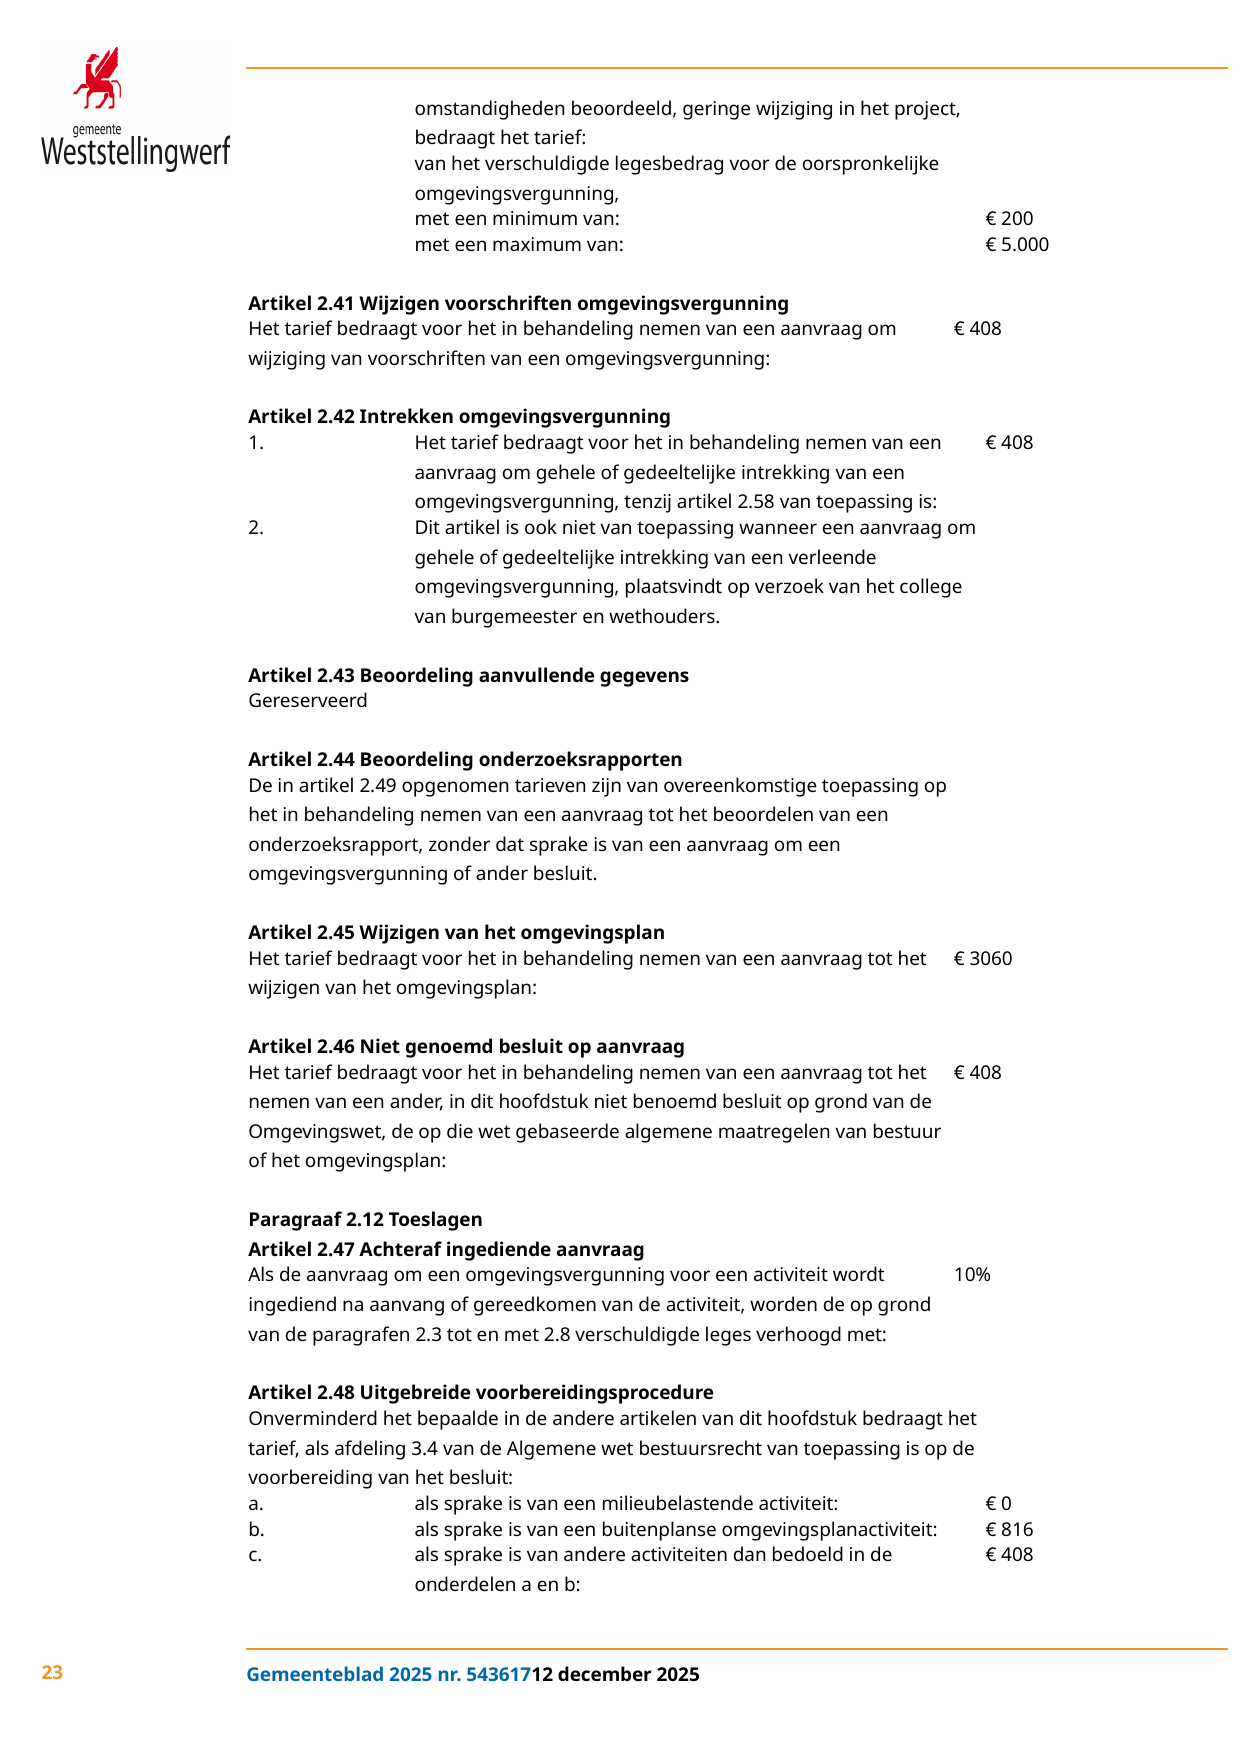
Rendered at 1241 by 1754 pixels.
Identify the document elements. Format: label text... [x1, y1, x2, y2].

table_cell met een minimum van: [414, 205, 985, 231]
table_header Artikel 2.48 Uitgebreide voorbereidingsprocedure [248, 1380, 985, 1405]
table_cell a. [248, 1490, 414, 1516]
table_cell 2. [248, 514, 414, 629]
table_header [985, 404, 1152, 429]
table_cell Het tarief bedraagt voor het in behandeling nemen van een aanvraag om gehele of gedeeltelijke intrekking van een omgevingsvergunning, tenzij artikel 2.58 van toepassing is: [414, 430, 985, 514]
table_cell [985, 150, 1152, 205]
table_cell € 200 [985, 205, 1152, 231]
table_cell Het tarief bedraagt voor het in behandeling nemen van een aanvraag om wijziging van voorschriften van een omgevingsvergunning: [248, 316, 954, 371]
table_cell [985, 514, 1152, 629]
table_cell [954, 688, 1152, 713]
table_header [954, 290, 1152, 316]
table_header Artikel 2.41 Wijzigen voorschriften omgevingsvergunning [248, 290, 954, 316]
table_cell Het tarief bedraagt voor het in behandeling nemen van een aanvraag tot het nemen van een ander, in dit hoofdstuk niet benoemd besluit op grond van de Omgevingswet, de op die wet gebaseerde algemene maatregelen van bestuur of het omgevingsplan: [248, 1059, 954, 1173]
table_header [954, 662, 1152, 687]
table_cell als sprake is van andere activiteiten dan bedoeld in de onderdelen a en b: [414, 1542, 985, 1597]
table_cell [248, 205, 414, 231]
table_cell Het tarief bedraagt voor het in behandeling nemen van een aanvraag tot het wijzigen van het omgevingsplan: [248, 945, 954, 1000]
table_cell Onverminderd het bepaalde in de andere artikelen van dit hoofdstuk bedraagt het tarief, als afdeling 3.4 van de Algemene wet bestuursrecht van toepassing is op de voorbereiding van het besluit: [248, 1405, 985, 1490]
table_header [954, 919, 1152, 945]
table_cell € 0 [985, 1490, 1152, 1516]
table_cell De in artikel 2.49 opgenomen tarieven zijn van overeenkomstige toepassing op het in behandeling nemen van een aanvraag tot het beoordelen van een onderzoeksrapport, zonder dat sprake is van een aanvraag om een omgevingsvergunning of ander besluit. [248, 772, 954, 886]
table_cell 1. [248, 430, 414, 514]
table_cell [985, 95, 1152, 150]
table_header Artikel 2.42 Intrekken omgevingsvergunning [248, 404, 985, 429]
table_header Artikel 2.45 Wijzigen van het omgevingsplan [248, 919, 954, 945]
table_cell als sprake is van een milieubelastende activiteit: [414, 1490, 985, 1516]
table_cell [248, 150, 414, 205]
table_cell b. [248, 1516, 414, 1542]
table_cell € 408 [985, 1542, 1152, 1597]
table_cell [954, 772, 1152, 886]
table_cell [248, 95, 414, 150]
table_header Artikel 2.43 Beoordeling aanvullende gegevens [248, 662, 954, 687]
table_cell c. [248, 1542, 414, 1597]
table_cell van het verschuldigde legesbedrag voor de oorspronkelijke omgevingsvergunning, [414, 150, 985, 205]
text Paragraaf 2.12 Toeslagen [248, 1206, 1152, 1232]
table_header Artikel 2.46 Niet genoemd besluit op aanvraag [248, 1033, 954, 1059]
table_cell € 408 [954, 316, 1152, 371]
table_header Artikel 2.47 Achteraf ingediende aanvraag [248, 1236, 954, 1262]
picture [41, 47, 231, 172]
table_cell Als de aanvraag om een omgevingsvergunning voor een activiteit wordt ingediend na aanvang of gereedkomen van de activiteit, worden de op grond van de paragrafen 2.3 tot en met 2.8 verschuldigde leges verhoogd met: [248, 1262, 954, 1347]
table_cell € 408 [985, 430, 1152, 514]
table_header [954, 1033, 1152, 1059]
table_header Artikel 2.44 Beoordeling onderzoeksrapporten [248, 746, 954, 772]
table_cell [985, 1405, 1152, 1490]
table_cell [248, 231, 414, 257]
table_cell Gereserveerd [248, 688, 954, 713]
table_cell 10% [954, 1262, 1152, 1347]
table_header [954, 1236, 1152, 1262]
table_cell Dit artikel is ook niet van toepassing wanneer een aanvraag om gehele of gedeeltelijke intrekking van een verleende omgevingsvergunning, plaatsvindt op verzoek van het college van burgemeester en wethouders. [414, 514, 985, 629]
table_cell als sprake is van een buitenplanse omgevingsplanactiviteit: [414, 1516, 985, 1542]
table_cell omstandigheden beoordeeld, geringe wijziging in het project, bedraagt het tarief: [414, 95, 985, 150]
table_cell € 3060 [954, 945, 1152, 1000]
table_header [954, 746, 1152, 772]
table_cell € 816 [985, 1516, 1152, 1542]
table_header [985, 1380, 1152, 1405]
table_cell € 408 [954, 1059, 1152, 1173]
table_cell € 5.000 [985, 231, 1152, 257]
table_cell met een maximum van: [414, 231, 985, 257]
